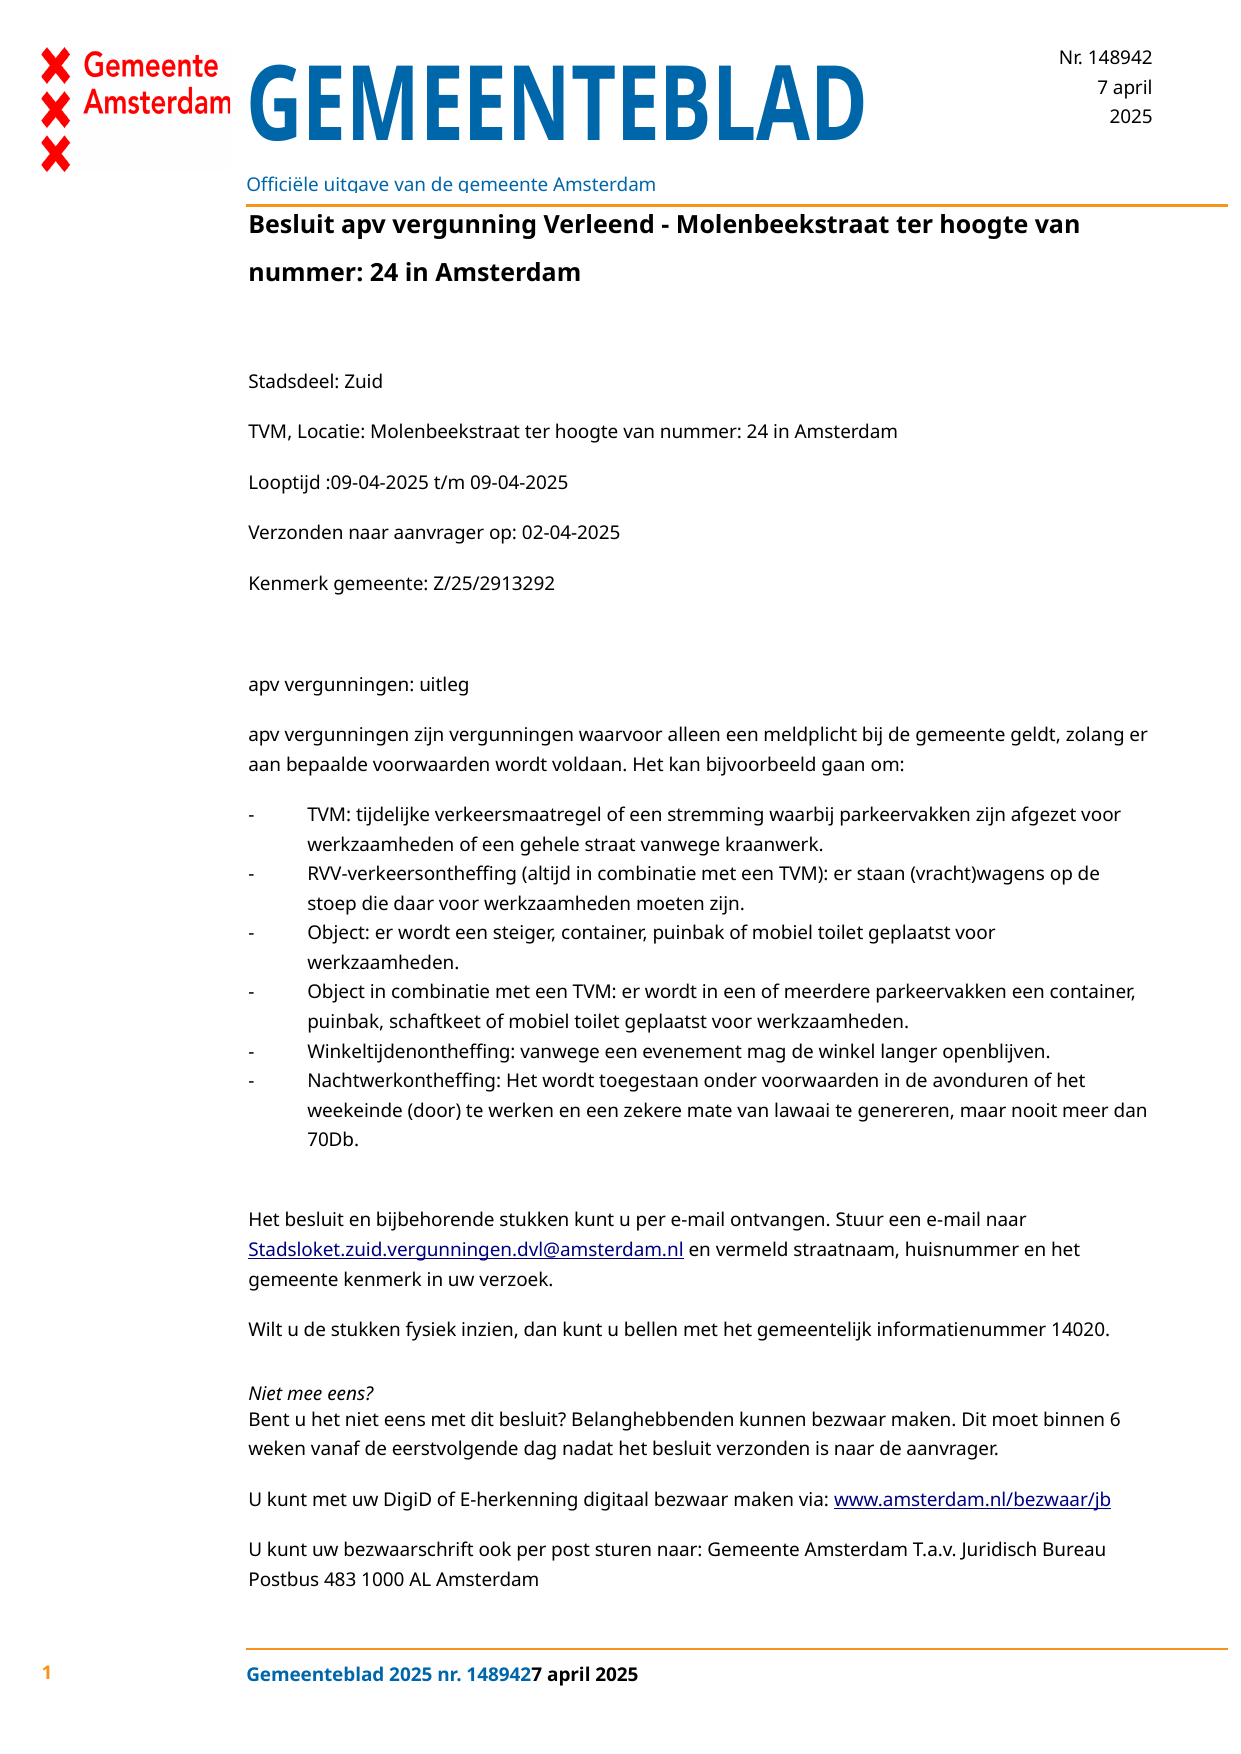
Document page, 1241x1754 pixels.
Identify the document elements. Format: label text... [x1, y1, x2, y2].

text Looptijd :09-04-2025 t/m 09-04-2025 [248, 469, 1152, 495]
text TVM, Locatie: Molenbeekstraat ter hoogte van nummer: 24 in Amsterdam [248, 419, 1152, 444]
text apv vergunningen zijn vergunningen waarvoor alleen een meldplicht bij de gemeente geldt, zolang er aan bepaalde voorwaarden wordt voldaan. Het kan bijvoorbeeld gaan om: [248, 721, 1152, 777]
text Besluit apv vergunning Verleend - Molenbeekstraat ter hoogte van nummer: 24 in Amsterdam [248, 207, 1152, 288]
list TVM: tijdelijke verkeersmaatregel of een stremming waarbij parkeervakken zijn afgezet voor werkzaamheden of een gehele straat vanwege kraanwerk. [248, 801, 1152, 857]
text Verzonden naar aanvrager op: 02-04-2025 [248, 519, 1152, 545]
list Object: er wordt een steiger, container, puinbak of mobiel toilet geplaatst voor werkzaamheden. [248, 919, 1152, 975]
list Winkeltijdenontheffing: vanwege een evenement mag de winkel langer openblijven. [248, 1038, 1152, 1064]
list Object in combinatie met een TVM: er wordt in een of meerdere parkeervakken een container, puinbak, schaftkeet of mobiel toilet geplaatst voor werkzaamheden. [248, 979, 1152, 1034]
list RVV-verkeersontheffing (altijd in combinatie met een TVM): er staan (vracht)wagens op de stoep die daar voor werkzaamheden moeten zijn. [248, 860, 1152, 916]
text Bent u het niet eens met dit besluit? Belanghebbenden kunnen bezwaar maken. Dit moet binnen 6 weken vanaf de eerstvolgende dag nadat het besluit verzonden is naar de aanvrager. [248, 1406, 1152, 1461]
text apv vergunningen: uitleg [248, 671, 1152, 697]
text Het besluit en bijbehorende stukken kunt u per e-mail ontvangen. Stuur een e-mail naar Stadsloket.zuid.vergunningen.dvl@amsterdam.nl en vermeld straatnaam, huisnummer en het gemeente kenmerk in uw verzoek. [248, 1207, 1152, 1292]
list Nachtwerkontheffing: Het wordt toegestaan onder voorwaarden in de avonduren of het weekeinde (door) te werken en een zekere mate van lawaai te genereren, maar nooit meer dan 70Db. [248, 1067, 1152, 1152]
text Wilt u de stukken fysiek inzien, dan kunt u bellen met het gemeentelijk informatienummer 14020. [248, 1316, 1152, 1342]
picture [41, 47, 231, 172]
text Niet mee eens? [248, 1380, 1152, 1406]
text Kenmerk gemeente: Z/25/2913292 [248, 570, 1152, 596]
text Stadsdeel: Zuid [248, 368, 1152, 394]
text U kunt uw bezwaarschrift ook per post sturen naar: Gemeente Amsterdam T.a.v. Juridisch Bureau Postbus 483 1000 AL Amsterdam [248, 1536, 1152, 1592]
text U kunt met uw DigiD of E-herkenning digitaal bezwaar maken via: www.amsterdam.nl/bezwaar/jb [248, 1486, 1152, 1512]
